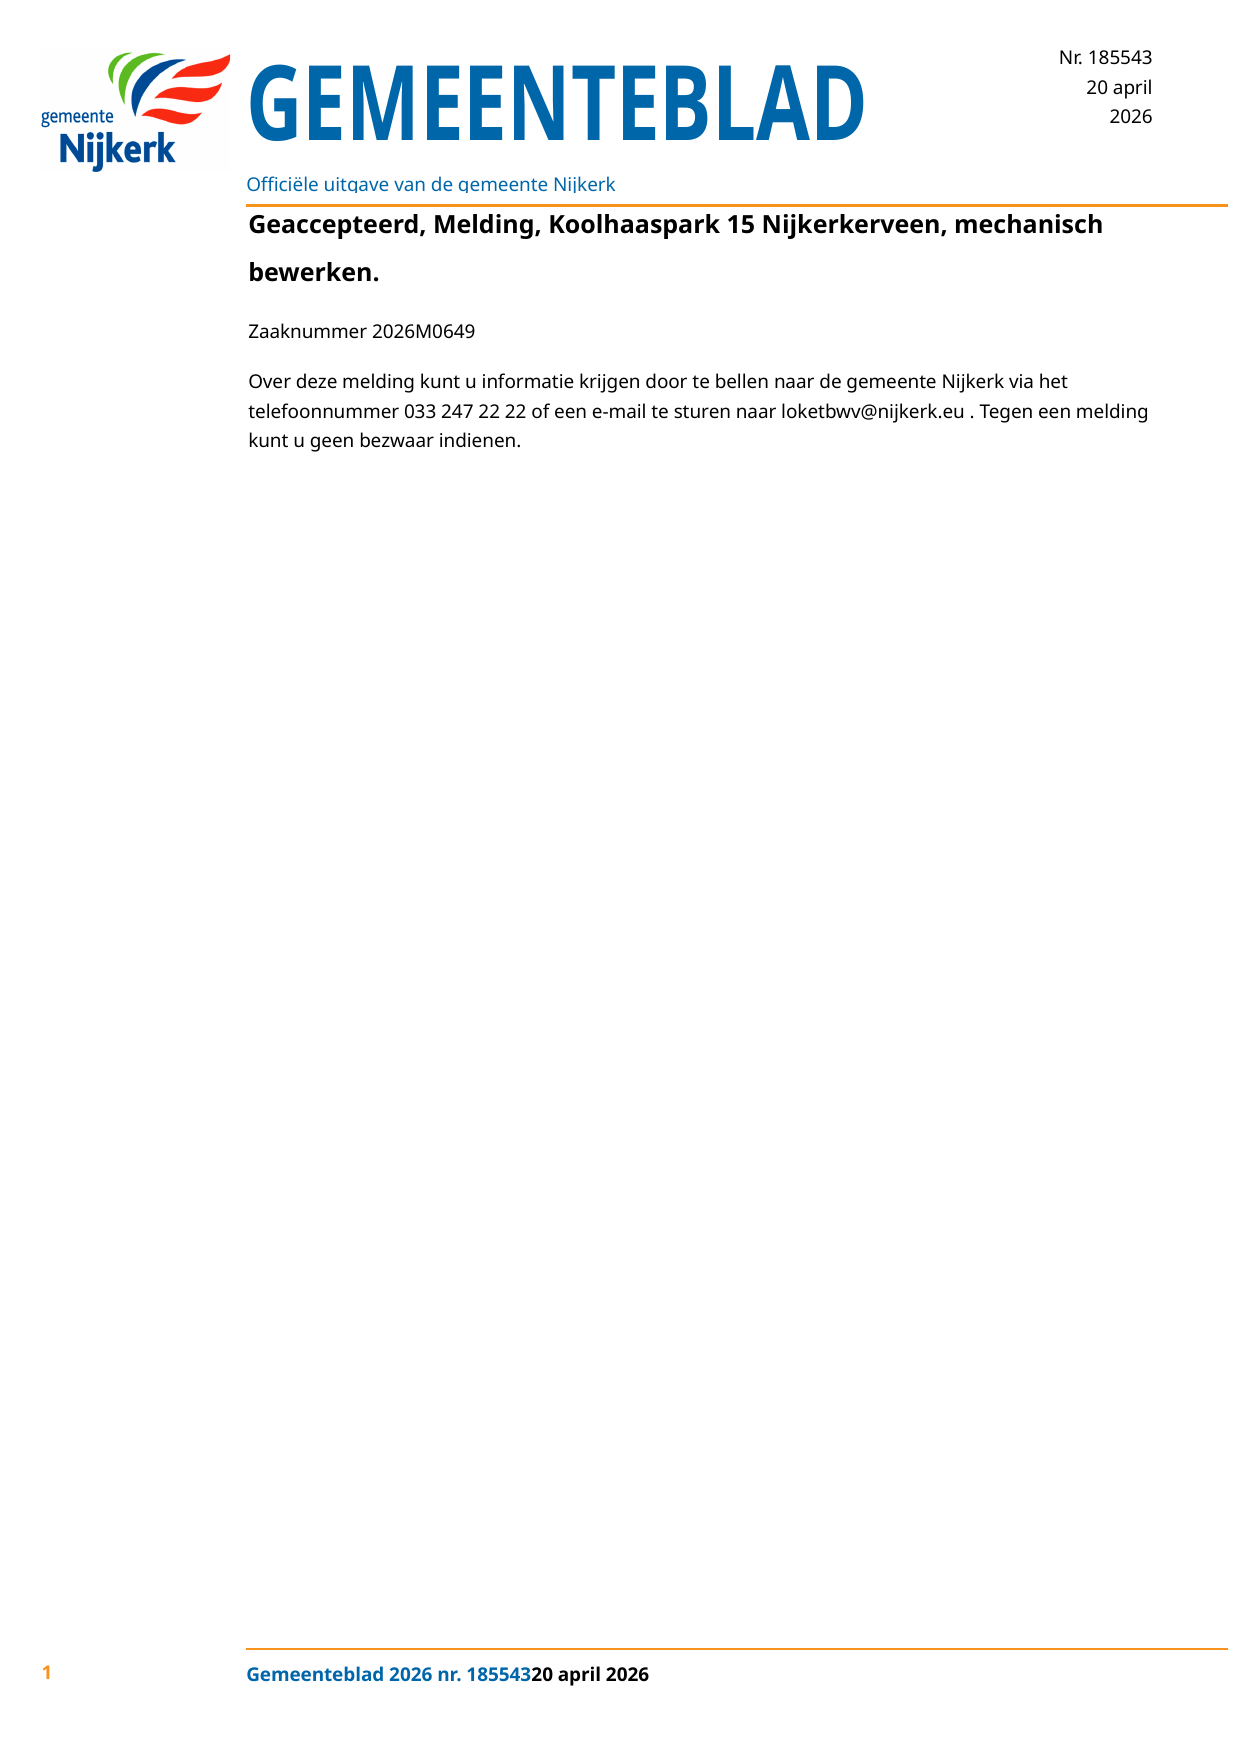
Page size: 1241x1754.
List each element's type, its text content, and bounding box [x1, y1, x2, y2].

text Over deze melding kunt u informatie krijgen door te bellen naar de gemeente Nijkerk via het telefoonnummer 033 247 22 22 of een e-mail te sturen naar loketbwv@nijkerk.eu . Tegen een melding kunt u geen bezwaar indienen. [248, 368, 1152, 453]
text Zaaknummer 2026M0649 [248, 318, 1152, 344]
picture [41, 47, 231, 172]
text Geaccepteerd, Melding, Koolhaaspark 15 Nijkerkerveen, mechanisch bewerken. [248, 207, 1152, 288]
